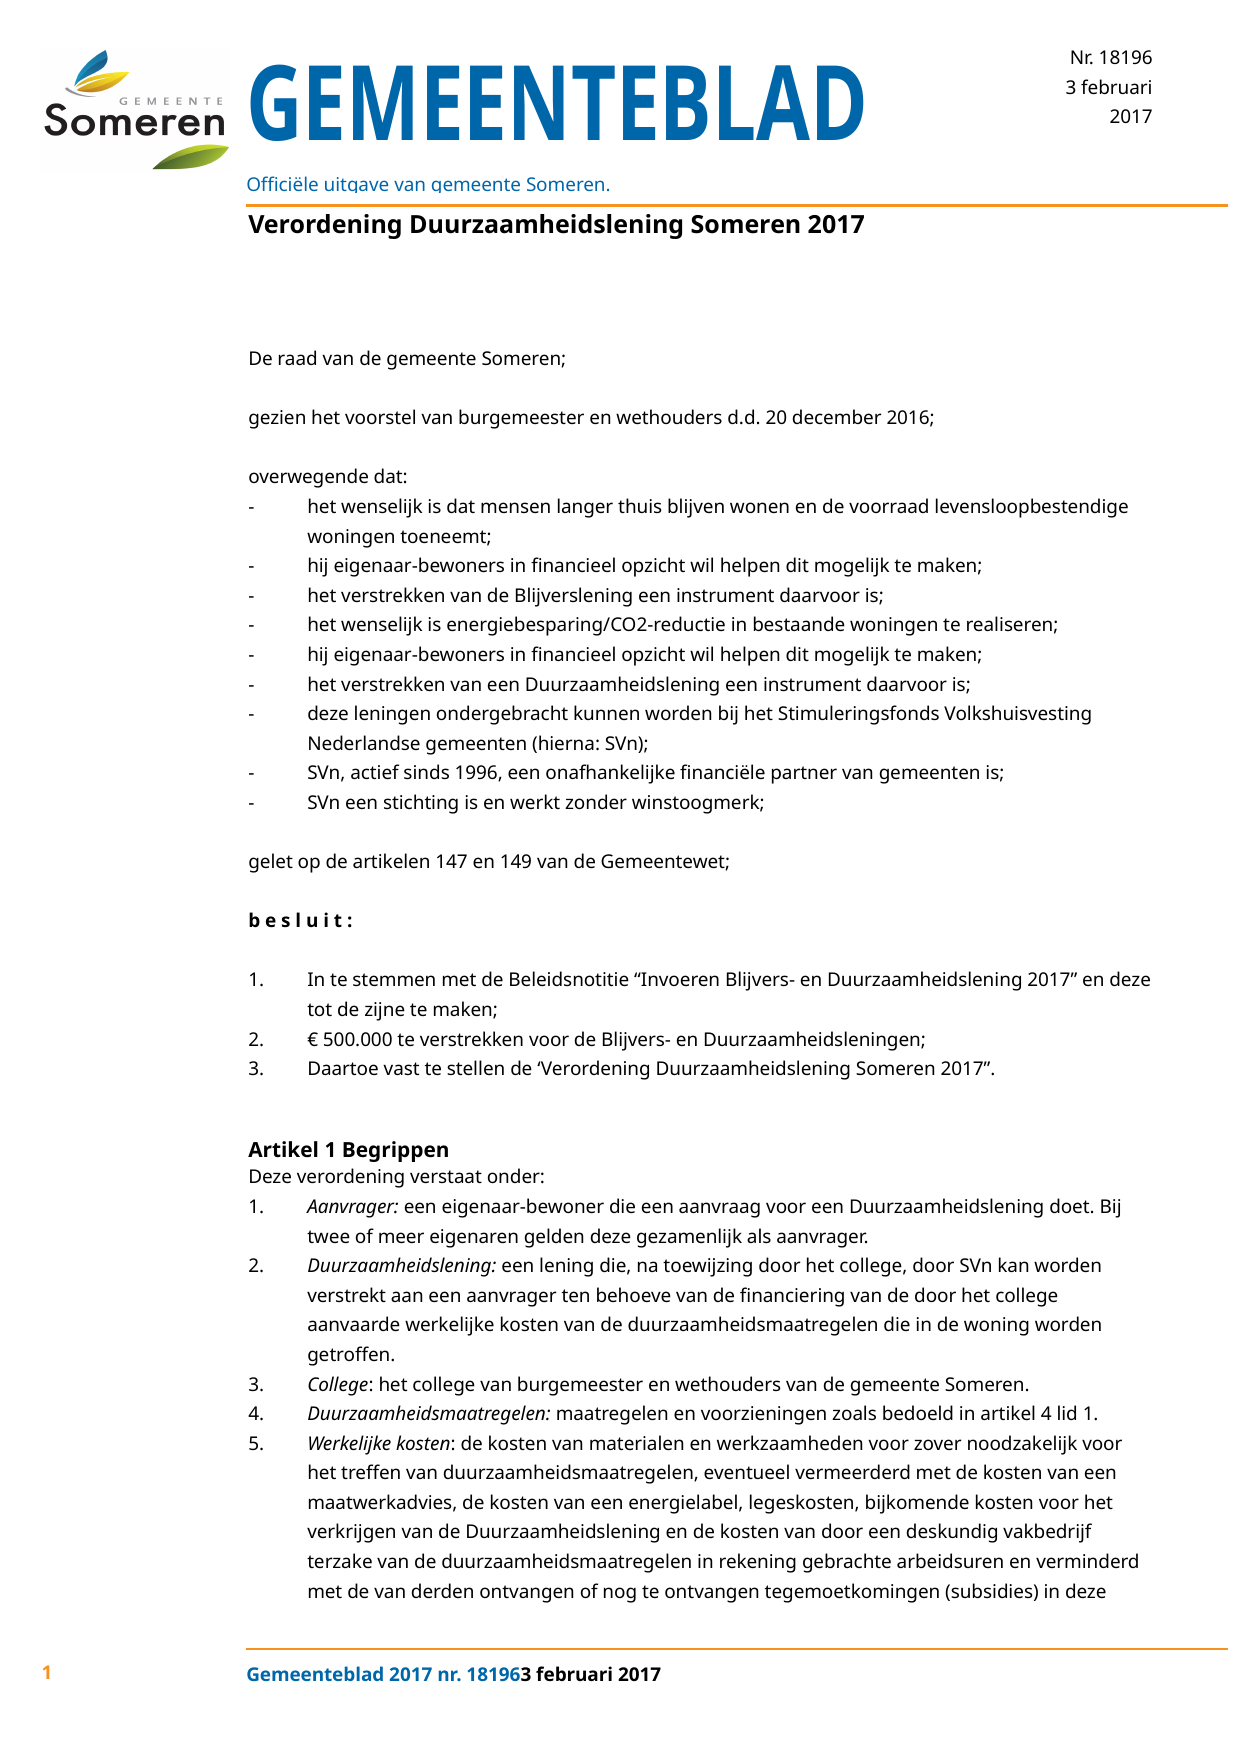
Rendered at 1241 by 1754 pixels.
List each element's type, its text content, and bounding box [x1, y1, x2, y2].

list SVn een stichting is en werkt zonder winstoogmerk; [248, 789, 1152, 815]
list Duurzaamheidsmaatregelen: maatregelen en voorzieningen zoals bedoeld in artikel 4 lid 1. [248, 1400, 1152, 1426]
text gezien het voorstel van burgemeester en wethouders d.d. 20 december 2016; [248, 404, 1152, 430]
list hij eigenaar-bewoners in financieel opzicht wil helpen dit mogelijk te maken; [248, 641, 1152, 667]
text De raad van de gemeente Someren; [248, 345, 1152, 371]
list Aanvrager: een eigenaar-bewoner die een aanvraag voor een Duurzaamheidslening doet. Bij twee of meer eigenaren gelden deze gezamenlijk als aanvrager. [248, 1193, 1152, 1249]
text Deze verordening verstaat onder: [248, 1164, 1152, 1189]
list het wenselijk is energiebesparing/CO2-reductie in bestaande woningen te realiseren; [248, 612, 1152, 637]
text Artikel 1 Begrippen [248, 1135, 1152, 1164]
list Daartoe vast te stellen de ‘Verordening Duurzaamheidslening Someren 2017”. [248, 1055, 1152, 1081]
text gelet op de artikelen 147 en 149 van de Gemeentewet; [248, 848, 1152, 874]
list het verstrekken van een Duurzaamheidslening een instrument daarvoor is; [248, 671, 1152, 696]
list deze leningen ondergebracht kunnen worden bij het Stimuleringsfonds Volkshuisvesting Nederlandse gemeenten (hierna: SVn); [248, 700, 1152, 756]
list College: het college van burgemeester en wethouders van de gemeente Someren. [248, 1371, 1152, 1397]
list het verstrekken van de Blijverslening een instrument daarvoor is; [248, 582, 1152, 608]
list Duurzaamheidslening: een lening die, na toewijzing door het college, door SVn kan worden verstrekt aan een aanvrager ten behoeve van de financiering van de door het college aanvaarde werkelijke kosten van de duurzaamheidsmaatregelen die in de woning worden getroffen. [248, 1252, 1152, 1367]
list Werkelijke kosten: de kosten van materialen en werkzaamheden voor zover noodzakelijk voor het treffen van duurzaamheidsmaatregelen, eventueel vermeerderd met de kosten van een maatwerkadvies, de kosten van een energielabel, legeskosten, bijkomende kosten voor het verkrijgen van de Duurzaamheidslening en de kosten van door een deskundig vakbedrijf terzake van de duurzaamheidsmaatregelen in rekening gebrachte arbeidsuren en verminderd met de van derden ontvangen of nog te ontvangen tegemoetkomingen (subsidies) in deze [248, 1430, 1152, 1604]
list hij eigenaar-bewoners in financieel opzicht wil helpen dit mogelijk te maken; [248, 552, 1152, 578]
text b e s l u i t : [248, 907, 1152, 933]
list € 500.000 te verstrekken voor de Blijvers- en Duurzaamheidsleningen; [248, 1026, 1152, 1051]
list SVn, actief sinds 1996, een onafhankelijke financiële partner van gemeenten is; [248, 759, 1152, 785]
list In te stemmen met de Beleidsnotitie “Invoeren Blijvers- en Duurzaamheidslening 2017” en deze tot de zijne te maken; [248, 967, 1152, 1022]
text Verordening Duurzaamheidslening Someren 2017 [248, 207, 1152, 241]
picture [41, 47, 231, 172]
text overwegende dat: [248, 464, 1152, 489]
list het wenselijk is dat mensen langer thuis blijven wonen en de voorraad levensloopbestendige woningen toeneemt; [248, 493, 1152, 548]
